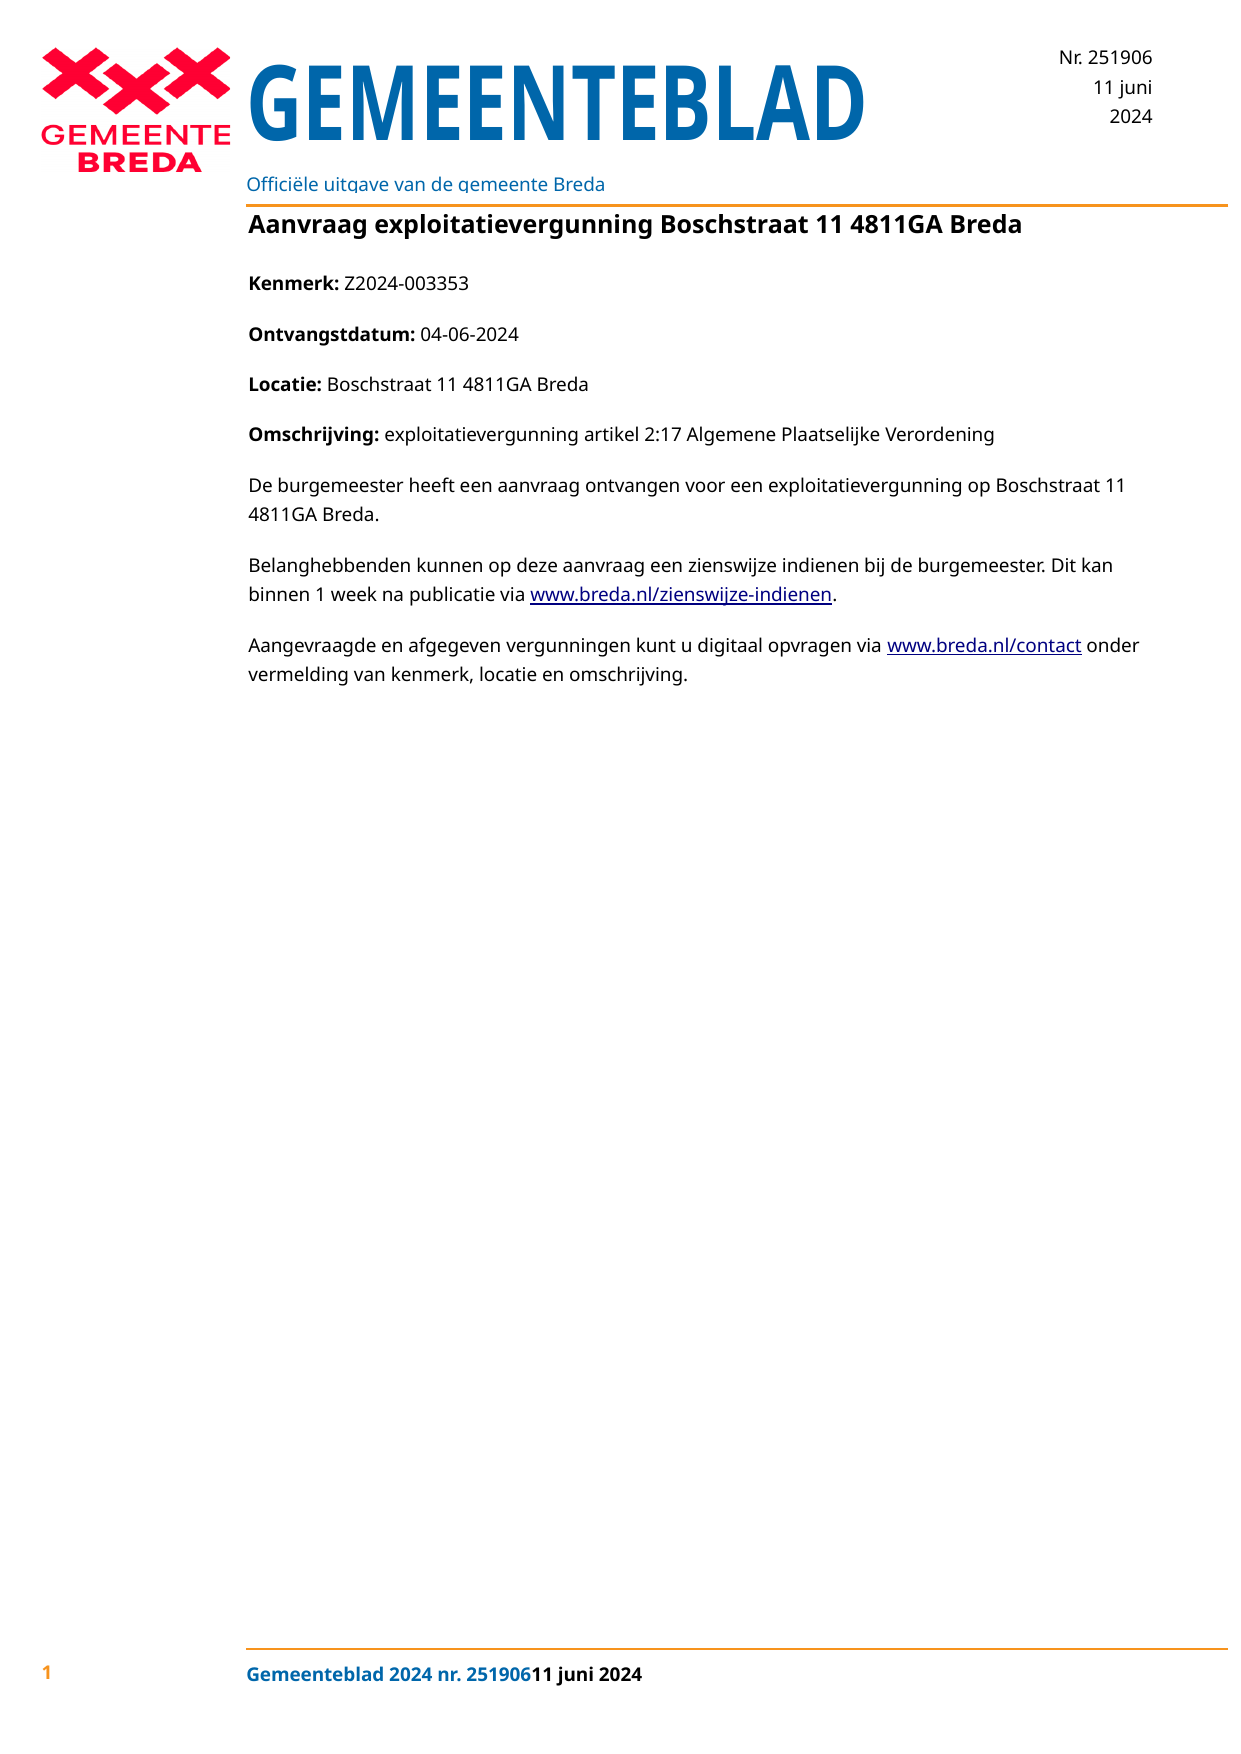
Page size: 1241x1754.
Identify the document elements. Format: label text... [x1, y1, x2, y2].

text Aangevraagde en afgegeven vergunningen kunt u digitaal opvragen via www.breda.nl/contact onder vermelding van kenmerk, locatie en omschrijving. [248, 632, 1152, 687]
text Ontvangstdatum: 04-06-2024 [248, 321, 1152, 346]
text Locatie: Boschstraat 11 4811GA Breda [248, 371, 1152, 397]
text Omschrijving: exploitatievergunning artikel 2:17 Algemene Plaatselijke Verordening [248, 422, 1152, 447]
text Belanghebbenden kunnen op deze aanvraag een zienswijze indienen bij de burgemeester. Dit kan binnen 1 week na publicatie via www.breda.nl/zienswijze-indienen. [248, 552, 1152, 607]
picture [41, 47, 231, 172]
text Kenmerk: Z2024-003353 [248, 270, 1152, 296]
text Aanvraag exploitatievergunning Boschstraat 11 4811GA Breda [248, 207, 1152, 241]
text De burgemeester heeft een aanvraag ontvangen voor een exploitatievergunning op Boschstraat 11 4811GA Breda. [248, 472, 1152, 527]
